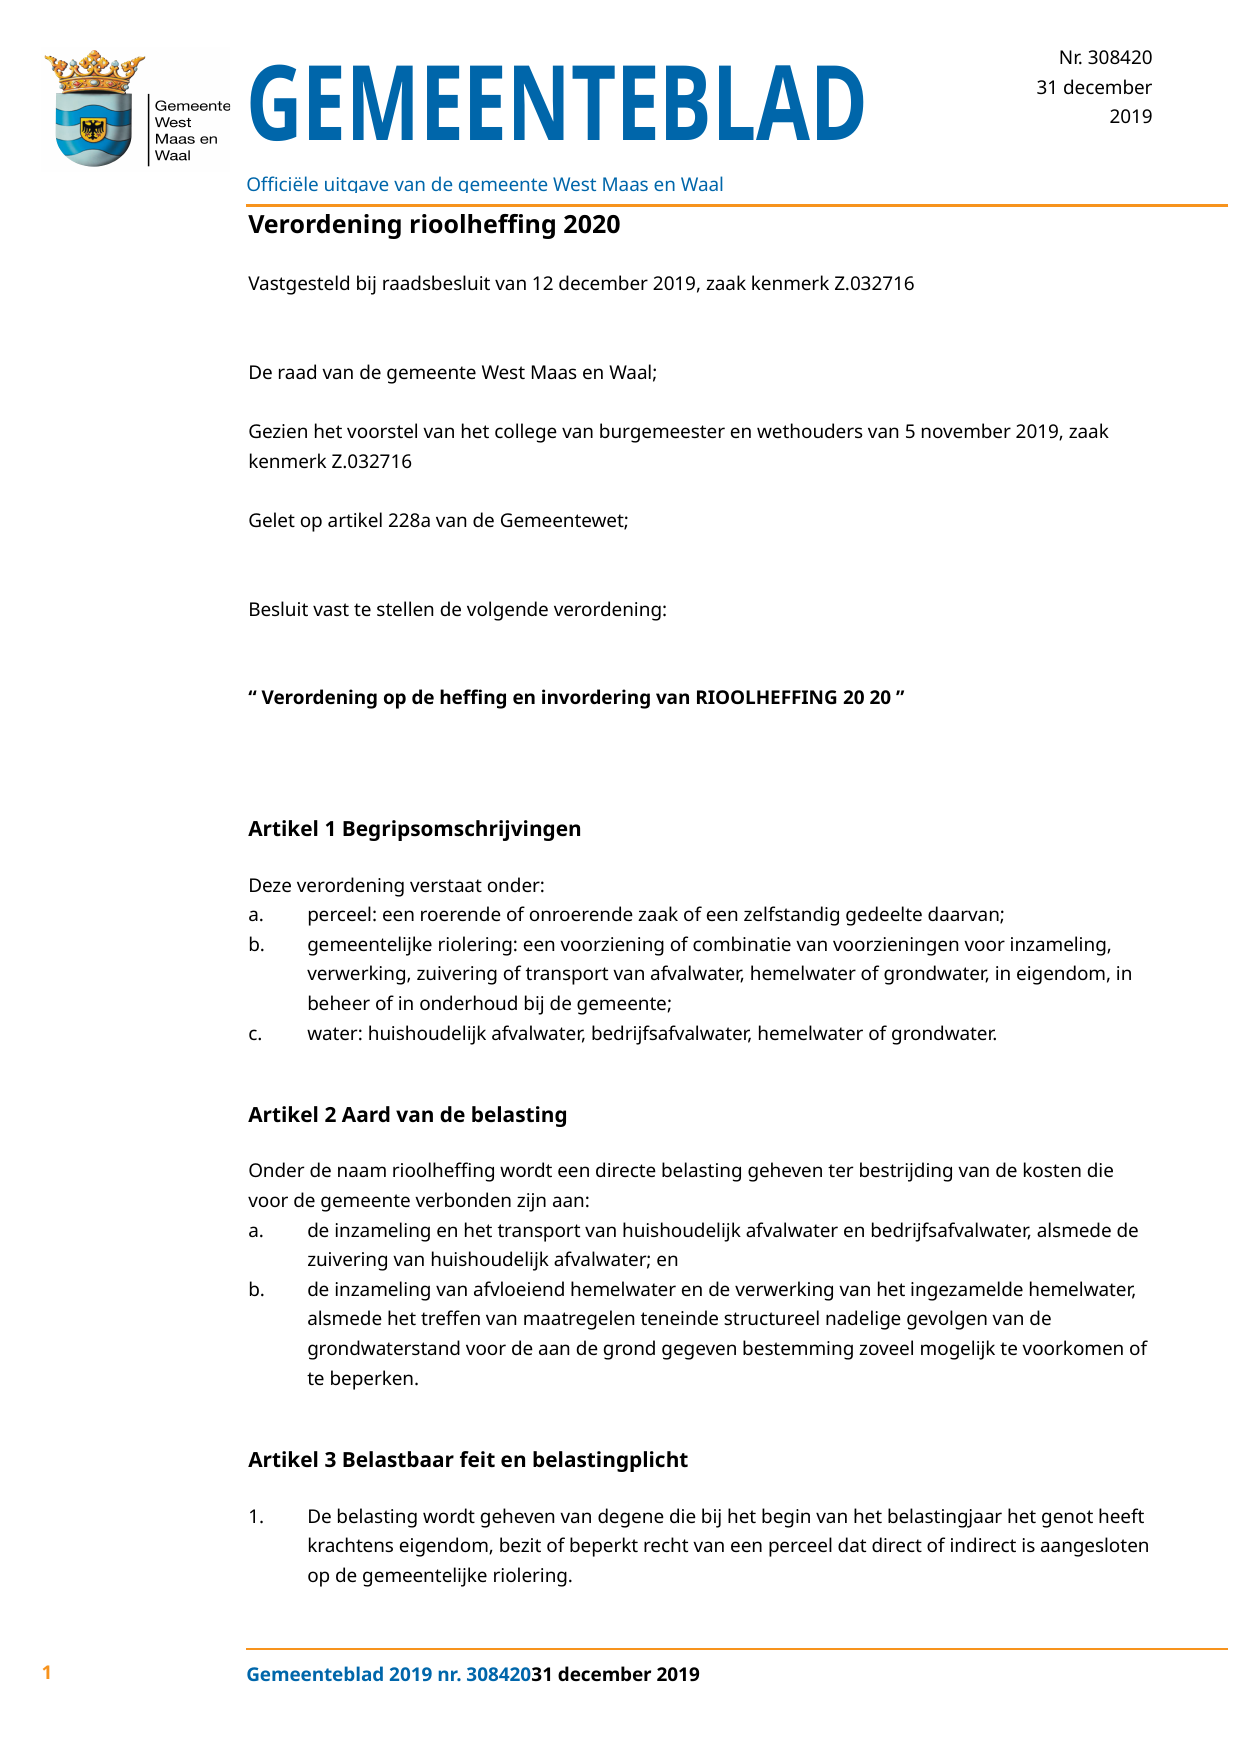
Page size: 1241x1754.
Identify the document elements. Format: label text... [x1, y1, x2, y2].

list gemeentelijke riolering: een voorziening of combinatie van voorzieningen voor inzameling, verwerking, zuivering of transport van afvalwater, hemelwater of grondwater, in eigendom, in beheer of in onderhoud bij de gemeente; [248, 931, 1152, 1016]
list de inzameling van afvloeiend hemelwater en de verwerking van het ingezamelde hemelwater, alsmede het treffen van maatregelen teneinde structureel nadelige gevolgen van de grondwaterstand voor de aan de grond gegeven bestemming zoveel mogelijk te voorkomen of te beperken. [248, 1276, 1152, 1391]
text Verordening rioolheffing 2020 [248, 207, 1152, 241]
list de inzameling en het transport van huishoudelijk afvalwater en bedrijfsafvalwater, alsmede de zuivering van huishoudelijk afvalwater; en [248, 1217, 1152, 1272]
picture [41, 47, 231, 172]
text Artikel 3 Belastbaar feit en belastingplicht [248, 1445, 1152, 1473]
list perceel: een roerende of onroerende zaak of een zelfstandig gedeelte daarvan; [248, 901, 1152, 927]
text De raad van de gemeente West Maas en Waal; [248, 359, 1152, 385]
text Artikel 2 Aard van de belasting [248, 1100, 1152, 1128]
text Gezien het voorstel van het college van burgemeester en wethouders van 5 november 2019, zaak kenmerk Z.032716 [248, 418, 1152, 473]
text Vastgesteld bij raadsbesluit van 12 december 2019, zaak kenmerk Z.032716 [248, 270, 1152, 296]
text Artikel 1 Begripsomschrijvingen [248, 814, 1152, 842]
text “ Verordening op de heffing en invordering van RIOOLHEFFING 20 20 ” [248, 684, 1152, 710]
list water: huishoudelijk afvalwater, bedrijfsafvalwater, hemelwater of grondwater. [248, 1020, 1152, 1045]
text Besluit vast te stellen de volgende verordening: [248, 596, 1152, 621]
list De belasting wordt geheven van degene die bij het begin van het belastingjaar het genot heeft krachtens eigendom, bezit of beperkt recht van een perceel dat direct of indirect is aangesloten op de gemeentelijke riolering. [248, 1503, 1152, 1588]
text Deze verordening verstaat onder: [248, 872, 1152, 897]
text Gelet op artikel 228a van de Gemeentewet; [248, 507, 1152, 533]
text Onder de naam rioolheffing wordt een directe belasting geheven ter bestrijding van de kosten die voor de gemeente verbonden zijn aan: [248, 1158, 1152, 1213]
